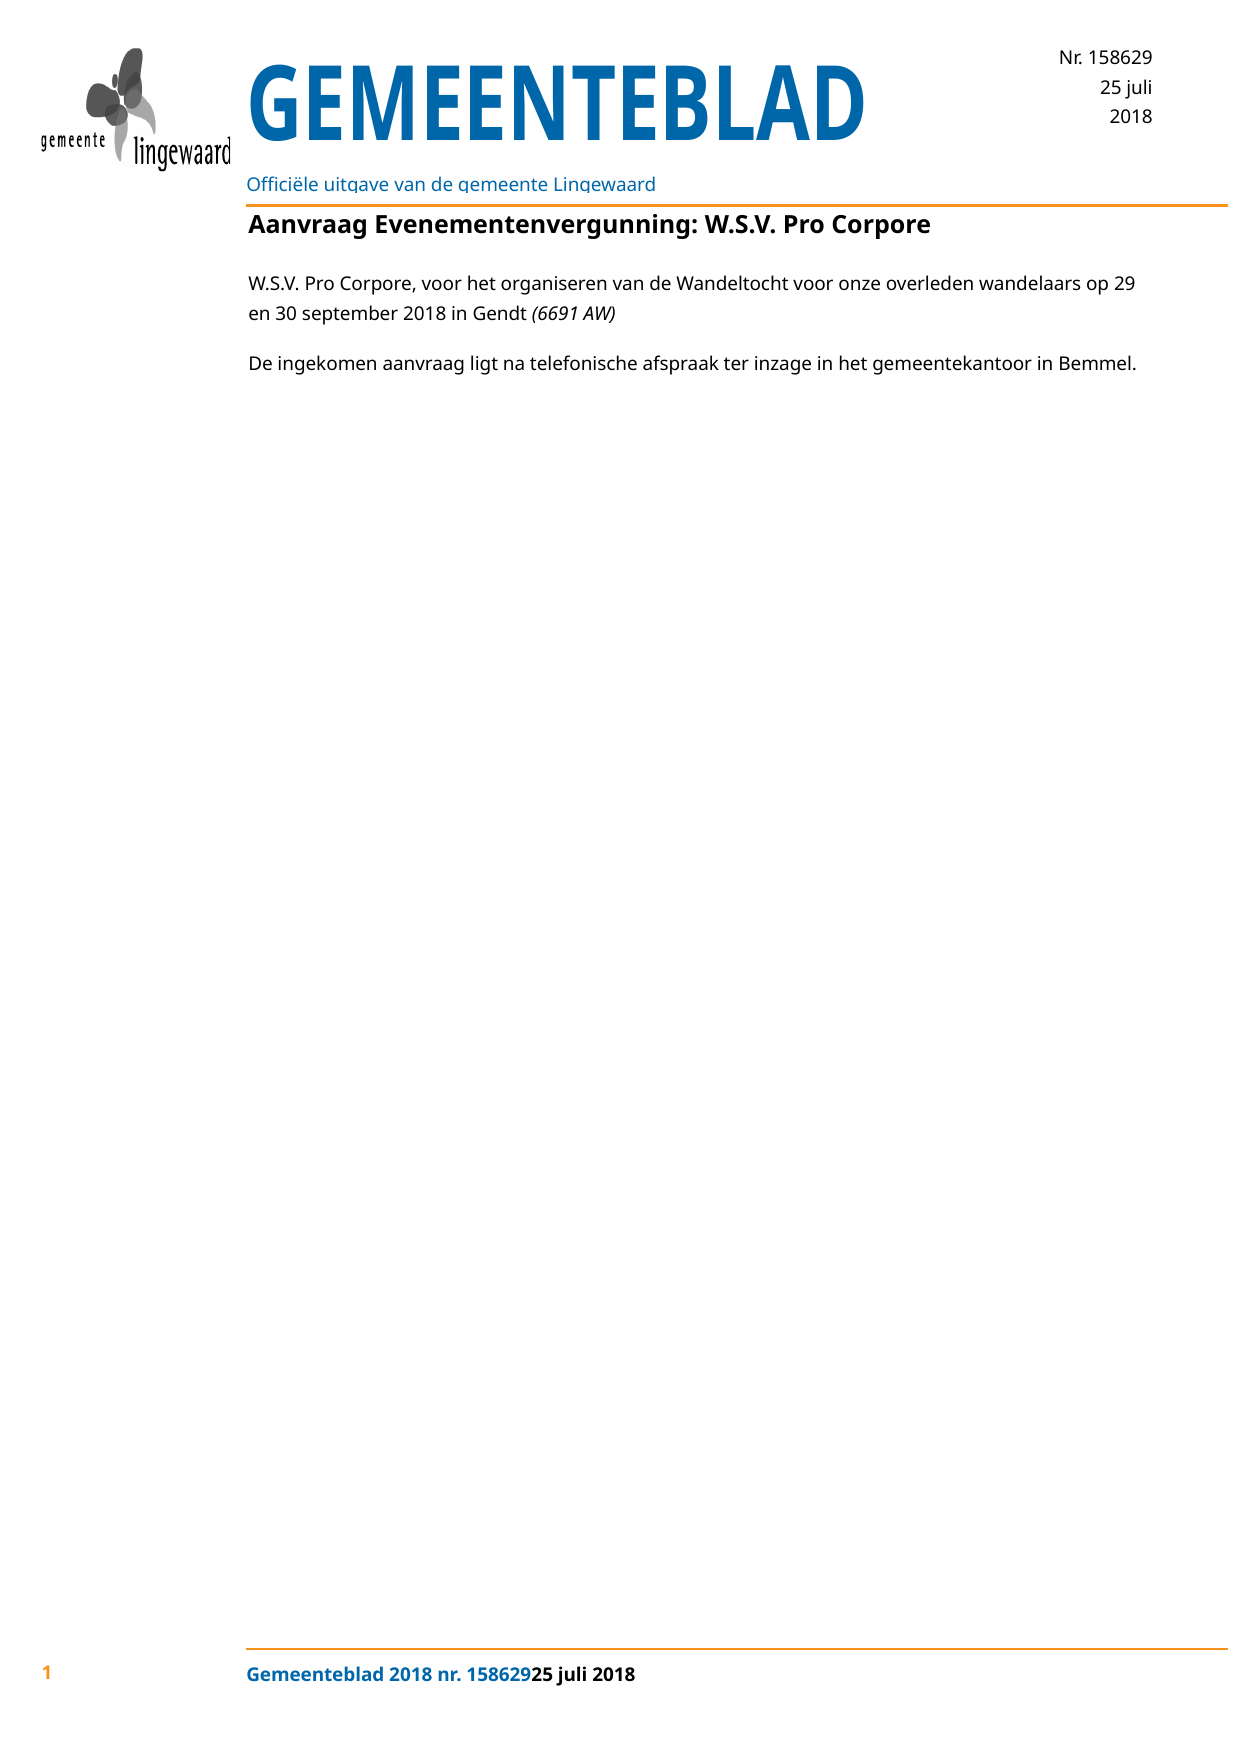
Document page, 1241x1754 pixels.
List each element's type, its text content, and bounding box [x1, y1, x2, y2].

text De ingekomen aanvraag ligt na telefonische afspraak ter inzage in het gemeentekantoor in Bemmel. [248, 350, 1152, 376]
text W.S.V. Pro Corpore, voor het organiseren van de Wandeltocht voor onze overleden wandelaars op 29 en 30 september 2018 in Gendt (6691 AW) [248, 270, 1152, 326]
picture [41, 47, 231, 172]
text Aanvraag Evenementenvergunning: W.S.V. Pro Corpore [248, 207, 1152, 241]
